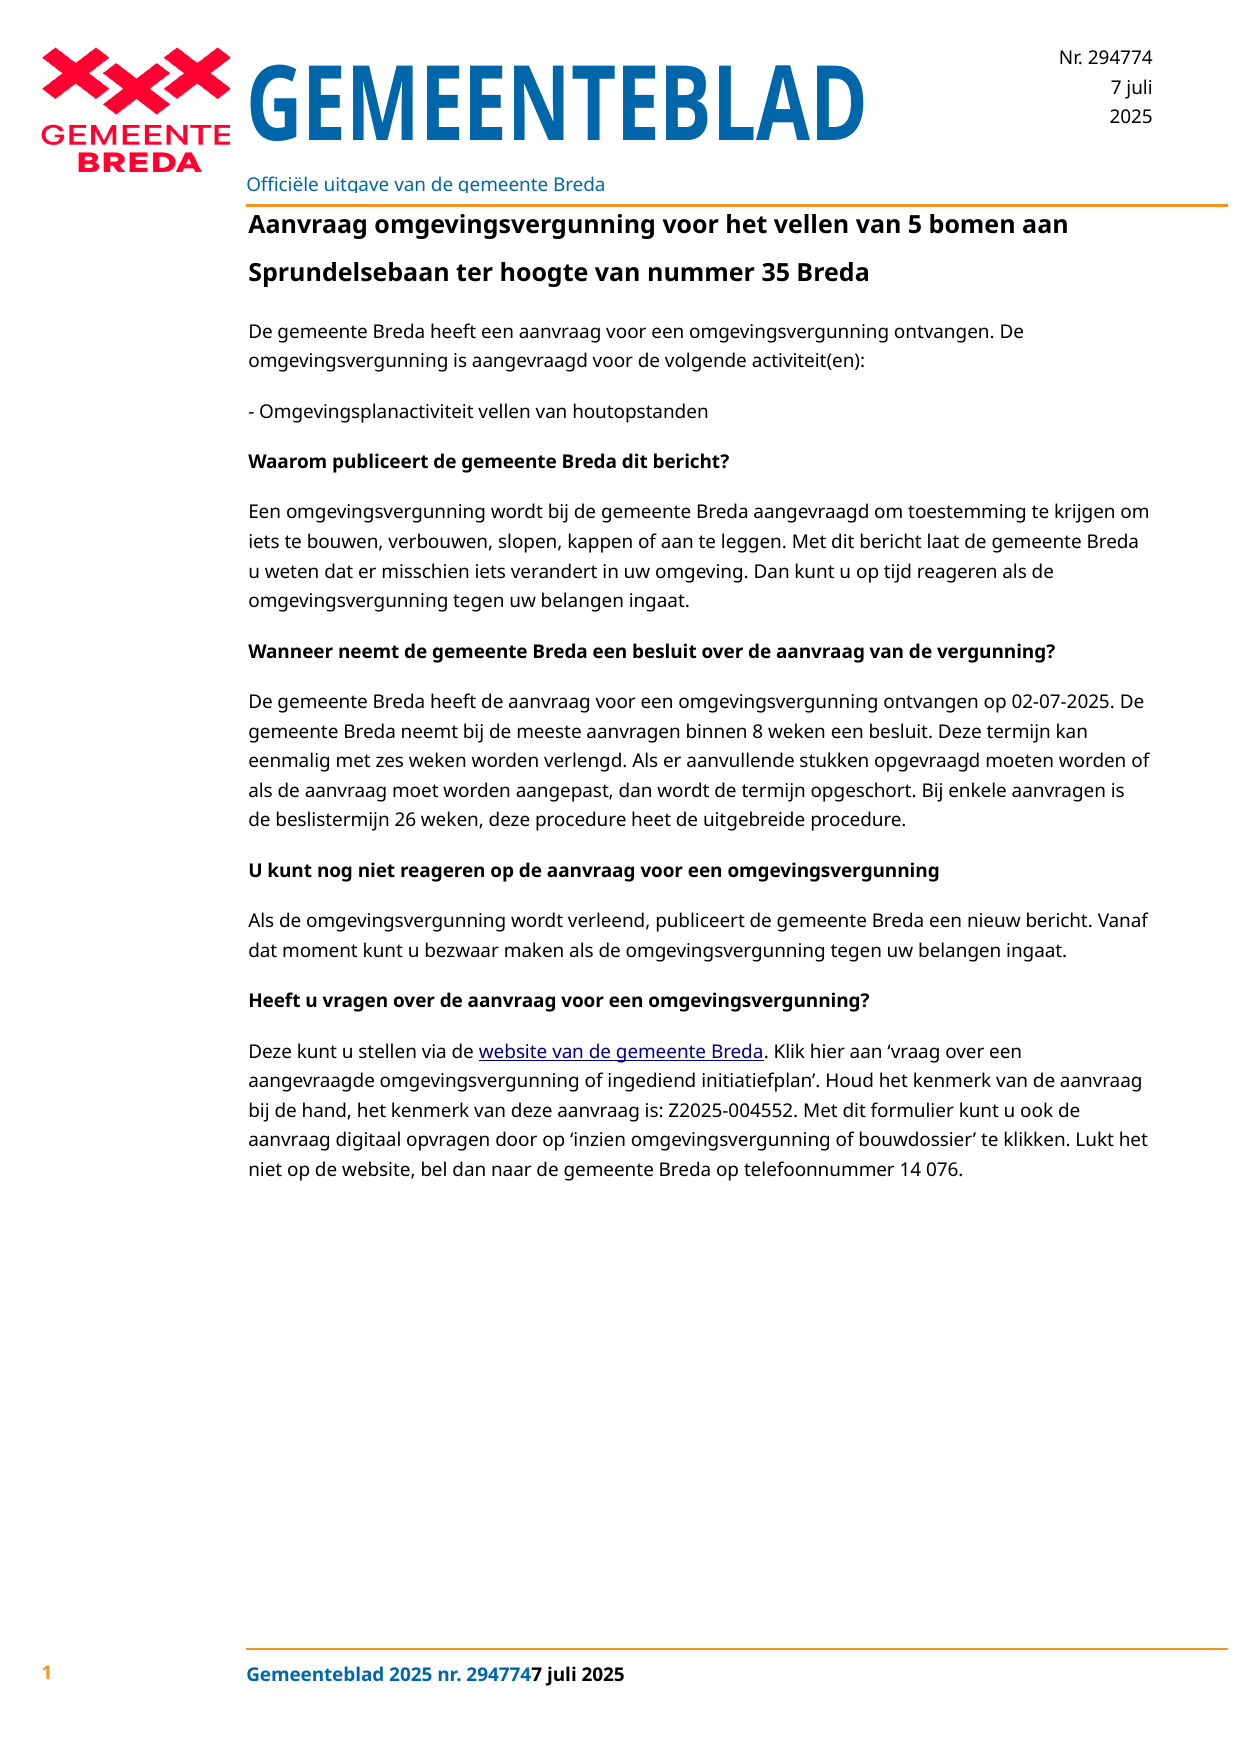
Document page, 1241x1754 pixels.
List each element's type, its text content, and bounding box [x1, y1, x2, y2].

picture [41, 47, 231, 172]
text - Omgevingsplanactiviteit vellen van houtopstanden [248, 398, 1152, 424]
text De gemeente Breda heeft een aanvraag voor een omgevingsvergunning ontvangen. De omgevingsvergunning is aangevraagd voor de volgende activiteit(en): [248, 318, 1152, 373]
text Een omgevingsvergunning wordt bij de gemeente Breda aangevraagd om toestemming te krijgen om iets te bouwen, verbouwen, slopen, kappen of aan te leggen. Met dit bericht laat de gemeente Breda u weten dat er misschien iets verandert in uw omgeving. Dan kunt u op tijd reageren als de omgevingsvergunning tegen uw belangen ingaat. [248, 499, 1152, 613]
text Heeft u vragen over de aanvraag voor een omgevingsvergunning? [248, 987, 1152, 1013]
text Als de omgevingsvergunning wordt verleend, publiceert de gemeente Breda een nieuw bericht. Vanaf dat moment kunt u bezwaar maken als de omgevingsvergunning tegen uw belangen ingaat. [248, 907, 1152, 963]
text Deze kunt u stellen via de website van de gemeente Breda. Klik hier aan ‘vraag over een aangevraagde omgevingsvergunning of ingediend initiatiefplan’. Houd het kenmerk van de aanvraag bij de hand, het kenmerk van deze aanvraag is: Z2025-004552. Met dit formulier kunt u ook de aanvraag digitaal opvragen door op ‘inzien omgevingsvergunning of bouwdossier’ te klikken. Lukt het niet op de website, bel dan naar de gemeente Breda op telefoonnummer 14 076. [248, 1038, 1152, 1182]
text De gemeente Breda heeft de aanvraag voor een omgevingsvergunning ontvangen op 02-07-2025. De gemeente Breda neemt bij de meeste aanvragen binnen 8 weken een besluit. Deze termijn kan eenmalig met zes weken worden verlengd. Als er aanvullende stukken opgevraagd moeten worden of als de aanvraag moet worden aangepast, dan wordt de termijn opgeschort. Bij enkele aanvragen is de beslistermijn 26 weken, deze procedure heet de uitgebreide procedure. [248, 688, 1152, 832]
text Aanvraag omgevingsvergunning voor het vellen van 5 bomen aan Sprundelsebaan ter hoogte van nummer 35 Breda [248, 207, 1152, 288]
text Wanneer neemt de gemeente Breda een besluit over de aanvraag van de vergunning? [248, 638, 1152, 664]
text Waarom publiceert de gemeente Breda dit bericht? [248, 448, 1152, 474]
text U kunt nog niet reageren op de aanvraag voor een omgevingsvergunning [248, 857, 1152, 883]
